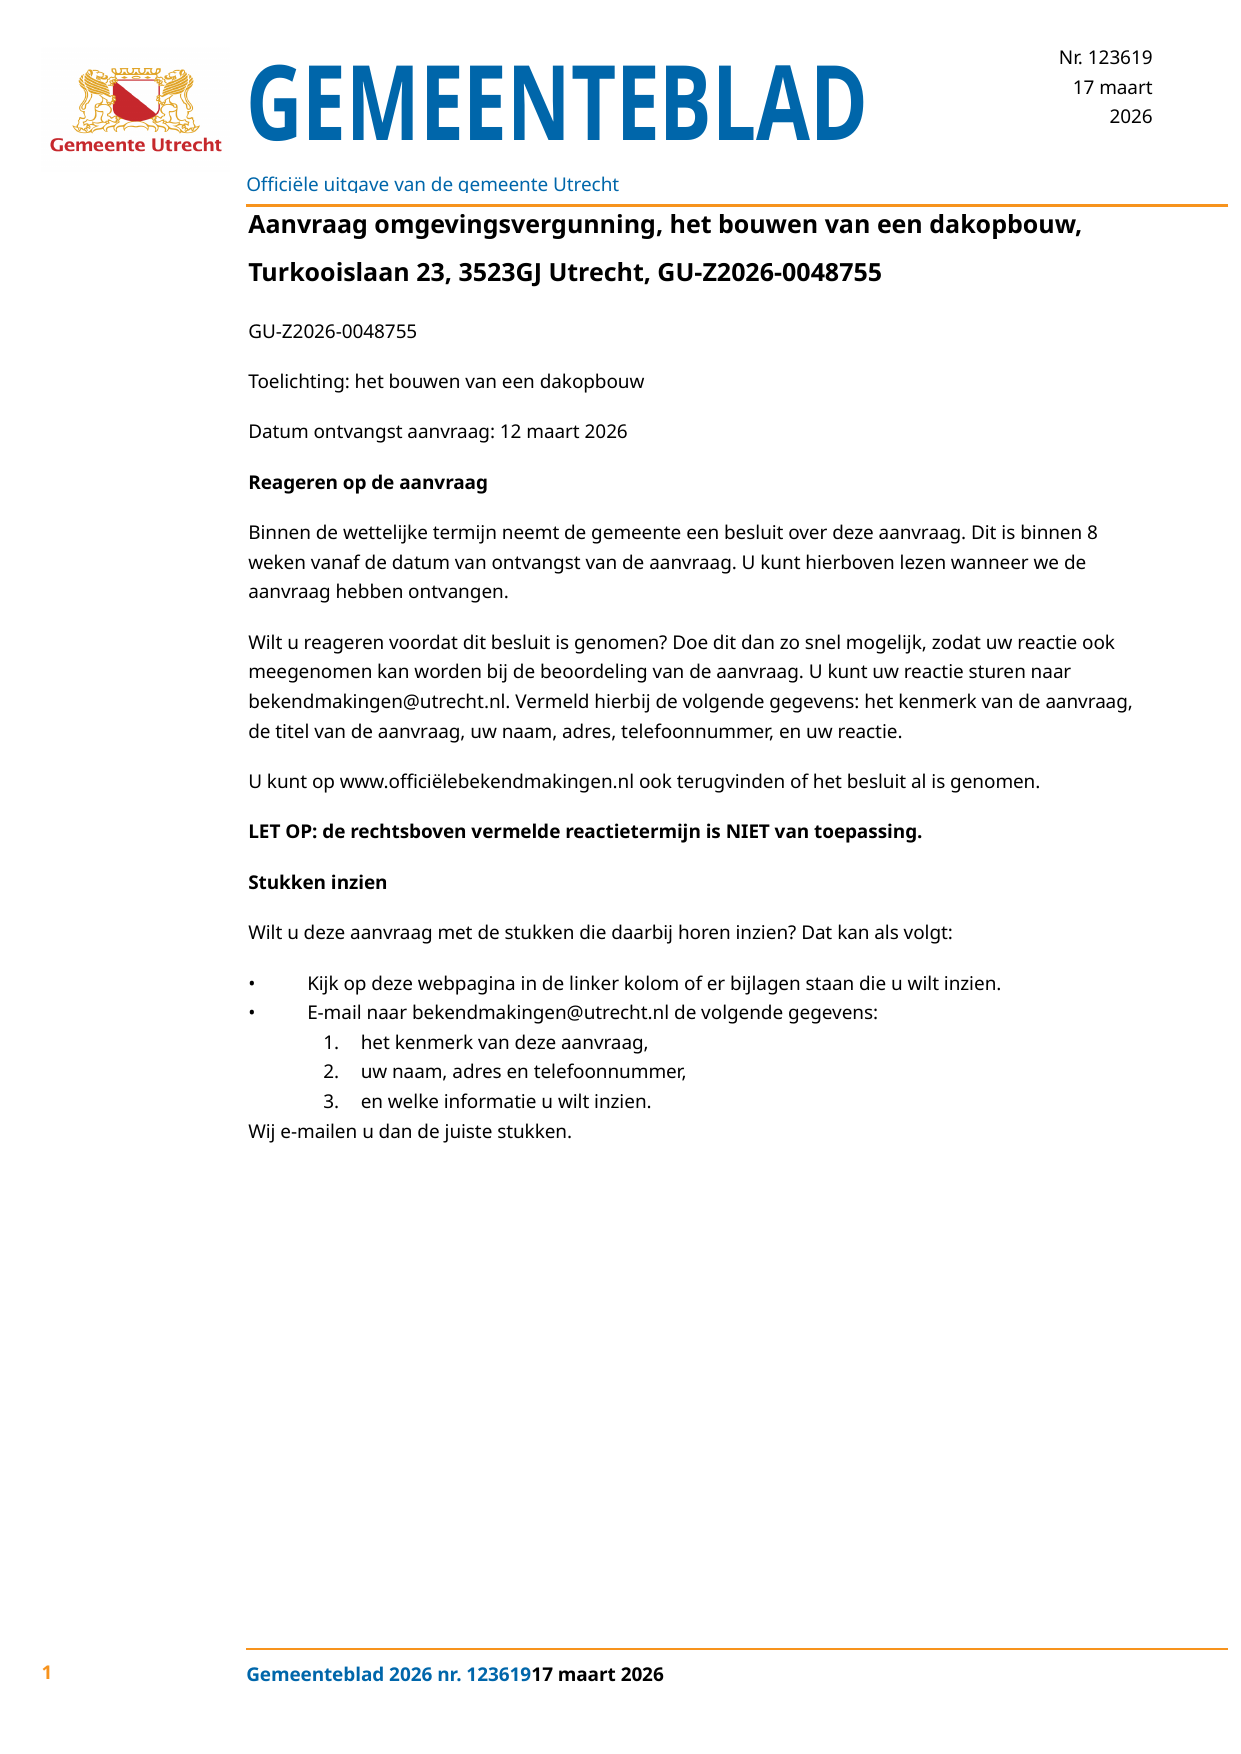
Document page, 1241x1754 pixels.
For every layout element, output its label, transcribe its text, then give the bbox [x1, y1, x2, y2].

text Binnen de wettelijke termijn neemt de gemeente een besluit over deze aanvraag. Dit is binnen 8 weken vanaf de datum van ontvangst van de aanvraag. U kunt hierboven lezen wanneer we de aanvraag hebben ontvangen. [248, 519, 1152, 604]
text LET OP: de rechtsboven vermelde reactietermijn is NIET van toepassing. [248, 819, 1152, 844]
text U kunt op www.officiëlebekendmakingen.nl ook terugvinden of het besluit al is genomen. [248, 768, 1152, 794]
text Stukken inzien [248, 869, 1152, 895]
text Wilt u deze aanvraag met de stukken die daarbij horen inzien? Dat kan als volgt: [248, 919, 1152, 945]
picture [41, 47, 231, 172]
text Wilt u reageren voordat dit besluit is genomen? Doe dit dan zo snel mogelijk, zodat uw reactie ook meegenomen kan worden bij de beoordeling van de aanvraag. U kunt uw reactie sturen naar bekendmakingen@utrecht.nl. Vermeld hierbij de volgende gegevens: het kenmerk van de aanvraag, de titel van de aanvraag, uw naam, adres, telefoonnummer, en uw reactie. [248, 629, 1152, 744]
text Aanvraag omgevingsvergunning, het bouwen van een dakopbouw, Turkooislaan 23, 3523GJ Utrecht, GU-Z2026-0048755 [248, 207, 1152, 288]
text GU-Z2026-0048755 [248, 318, 1152, 344]
list uw naam, adres en telefoonnummer, [323, 1059, 1152, 1084]
text Reageren op de aanvraag [248, 469, 1152, 495]
text Toelichting: het bouwen van een dakopbouw [248, 368, 1152, 394]
list Kijk op deze webpagina in de linker kolom of er bijlagen staan die u wilt inzien. [248, 970, 1152, 996]
list het kenmerk van deze aanvraag, [323, 1029, 1152, 1055]
list en welke informatie u wilt inzien. [323, 1088, 1152, 1114]
text Wij e-mailen u dan de juiste stukken. [248, 1118, 1152, 1144]
list E-mail naar bekendmakingen@utrecht.nl de volgende gegevens: [248, 999, 1152, 1025]
text Datum ontvangst aanvraag: 12 maart 2026 [248, 419, 1152, 444]
